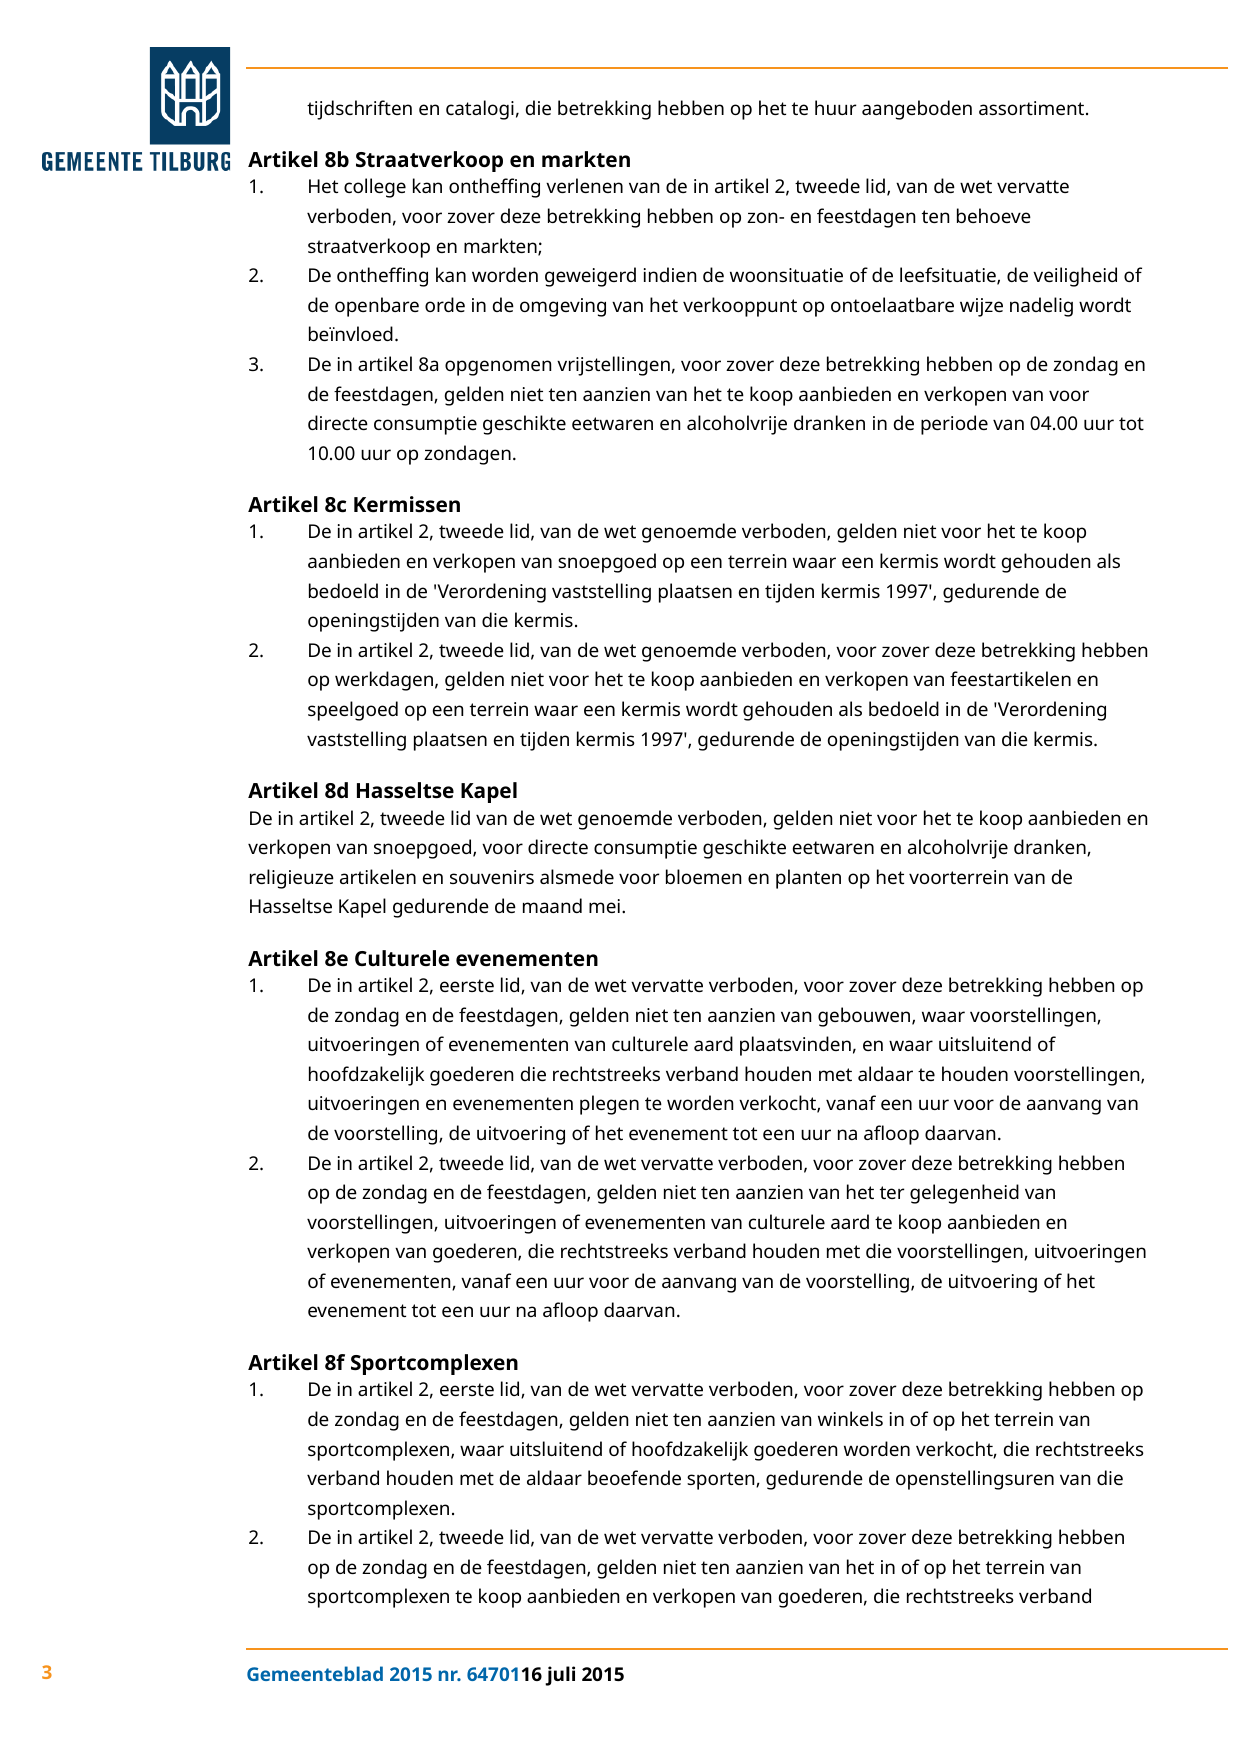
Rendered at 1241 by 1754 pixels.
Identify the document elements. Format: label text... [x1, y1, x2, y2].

text Artikel 8b Straatverkoop en markten [248, 145, 1152, 174]
list tijdschriften en catalogi, die betrekking hebben op het te huur aangeboden assortiment. [248, 95, 1152, 121]
picture [41, 47, 231, 172]
list De ontheffing kan worden geweigerd indien de woonsituatie of de leefsituatie, de veiligheid of de openbare orde in de omgeving van het verkooppunt op ontoelaatbare wijze nadelig wordt beïnvloed. [248, 262, 1152, 347]
list De in artikel 2, tweede lid, van de wet genoemde verboden, gelden niet voor het te koop aanbieden en verkopen van snoepgoed op een terrein waar een kermis wordt gehouden als bedoeld in de 'Verordening vaststelling plaatsen en tijden kermis 1997', gedurende de openingstijden van die kermis. [248, 519, 1152, 633]
text Artikel 8d Hasseltse Kapel [248, 776, 1152, 805]
text Artikel 8f Sportcomplexen [248, 1348, 1152, 1377]
list De in artikel 2, tweede lid, van de wet vervatte verboden, voor zover deze betrekking hebben op de zondag en de feestdagen, gelden niet ten aanzien van het ter gelegenheid van voorstellingen, uitvoeringen of evenementen van culturele aard te koop aanbieden en verkopen van goederen, die rechtstreeks verband houden met die voorstellingen, uitvoeringen of evenementen, vanaf een uur voor de aanvang van de voorstelling, de uitvoering of het evenement tot een uur na afloop daarvan. [248, 1150, 1152, 1323]
list De in artikel 2, tweede lid, van de wet vervatte verboden, voor zover deze betrekking hebben op de zondag en de feestdagen, gelden niet ten aanzien van het in of op het terrein van sportcomplexen te koop aanbieden en verkopen van goederen, die rechtstreeks verband [248, 1524, 1152, 1609]
list Het college kan ontheffing verlenen van de in artikel 2, tweede lid, van de wet vervatte verboden, voor zover deze betrekking hebben op zon- en feestdagen ten behoeve straatverkoop en markten; [248, 174, 1152, 258]
text Artikel 8c Kermissen [248, 490, 1152, 519]
list De in artikel 2, eerste lid, van de wet vervatte verboden, voor zover deze betrekking hebben op de zondag en de feestdagen, gelden niet ten aanzien van gebouwen, waar voorstellingen, uitvoeringen of evenementen van culturele aard plaatsvinden, en waar uitsluitend of hoofdzakelijk goederen die rechtstreeks verband houden met aldaar te houden voorstellingen, uitvoeringen en evenementen plegen te worden verkocht, vanaf een uur voor de aanvang van de voorstelling, de uitvoering of het evenement tot een uur na afloop daarvan. [248, 972, 1152, 1146]
list De in artikel 8a opgenomen vrijstellingen, voor zover deze betrekking hebben op de zondag en de feestdagen, gelden niet ten aanzien van het te koop aanbieden en verkopen van voor directe consumptie geschikte eetwaren en alcoholvrije dranken in de periode van 04.00 uur tot 10.00 uur op zondagen. [248, 351, 1152, 466]
text Artikel 8e Culturele evenementen [248, 944, 1152, 972]
list De in artikel 2, eerste lid, van de wet vervatte verboden, voor zover deze betrekking hebben op de zondag en de feestdagen, gelden niet ten aanzien van winkels in of op het terrein van sportcomplexen, waar uitsluitend of hoofdzakelijk goederen worden verkocht, die rechtstreeks verband houden met de aldaar beoefende sporten, gedurende de openstellingsuren van die sportcomplexen. [248, 1377, 1152, 1521]
list De in artikel 2, tweede lid, van de wet genoemde verboden, voor zover deze betrekking hebben op werkdagen, gelden niet voor het te koop aanbieden en verkopen van feestartikelen en speelgoed op een terrein waar een kermis wordt gehouden als bedoeld in de 'Verordening vaststelling plaatsen en tijden kermis 1997', gedurende de openingstijden van die kermis. [248, 637, 1152, 752]
text De in artikel 2, tweede lid van de wet genoemde verboden, gelden niet voor het te koop aanbieden en verkopen van snoepgoed, voor directe consumptie geschikte eetwaren en alcoholvrije dranken, religieuze artikelen en souvenirs alsmede voor bloemen en planten op het voorterrein van de Hasseltse Kapel gedurende de maand mei. [248, 805, 1152, 919]
